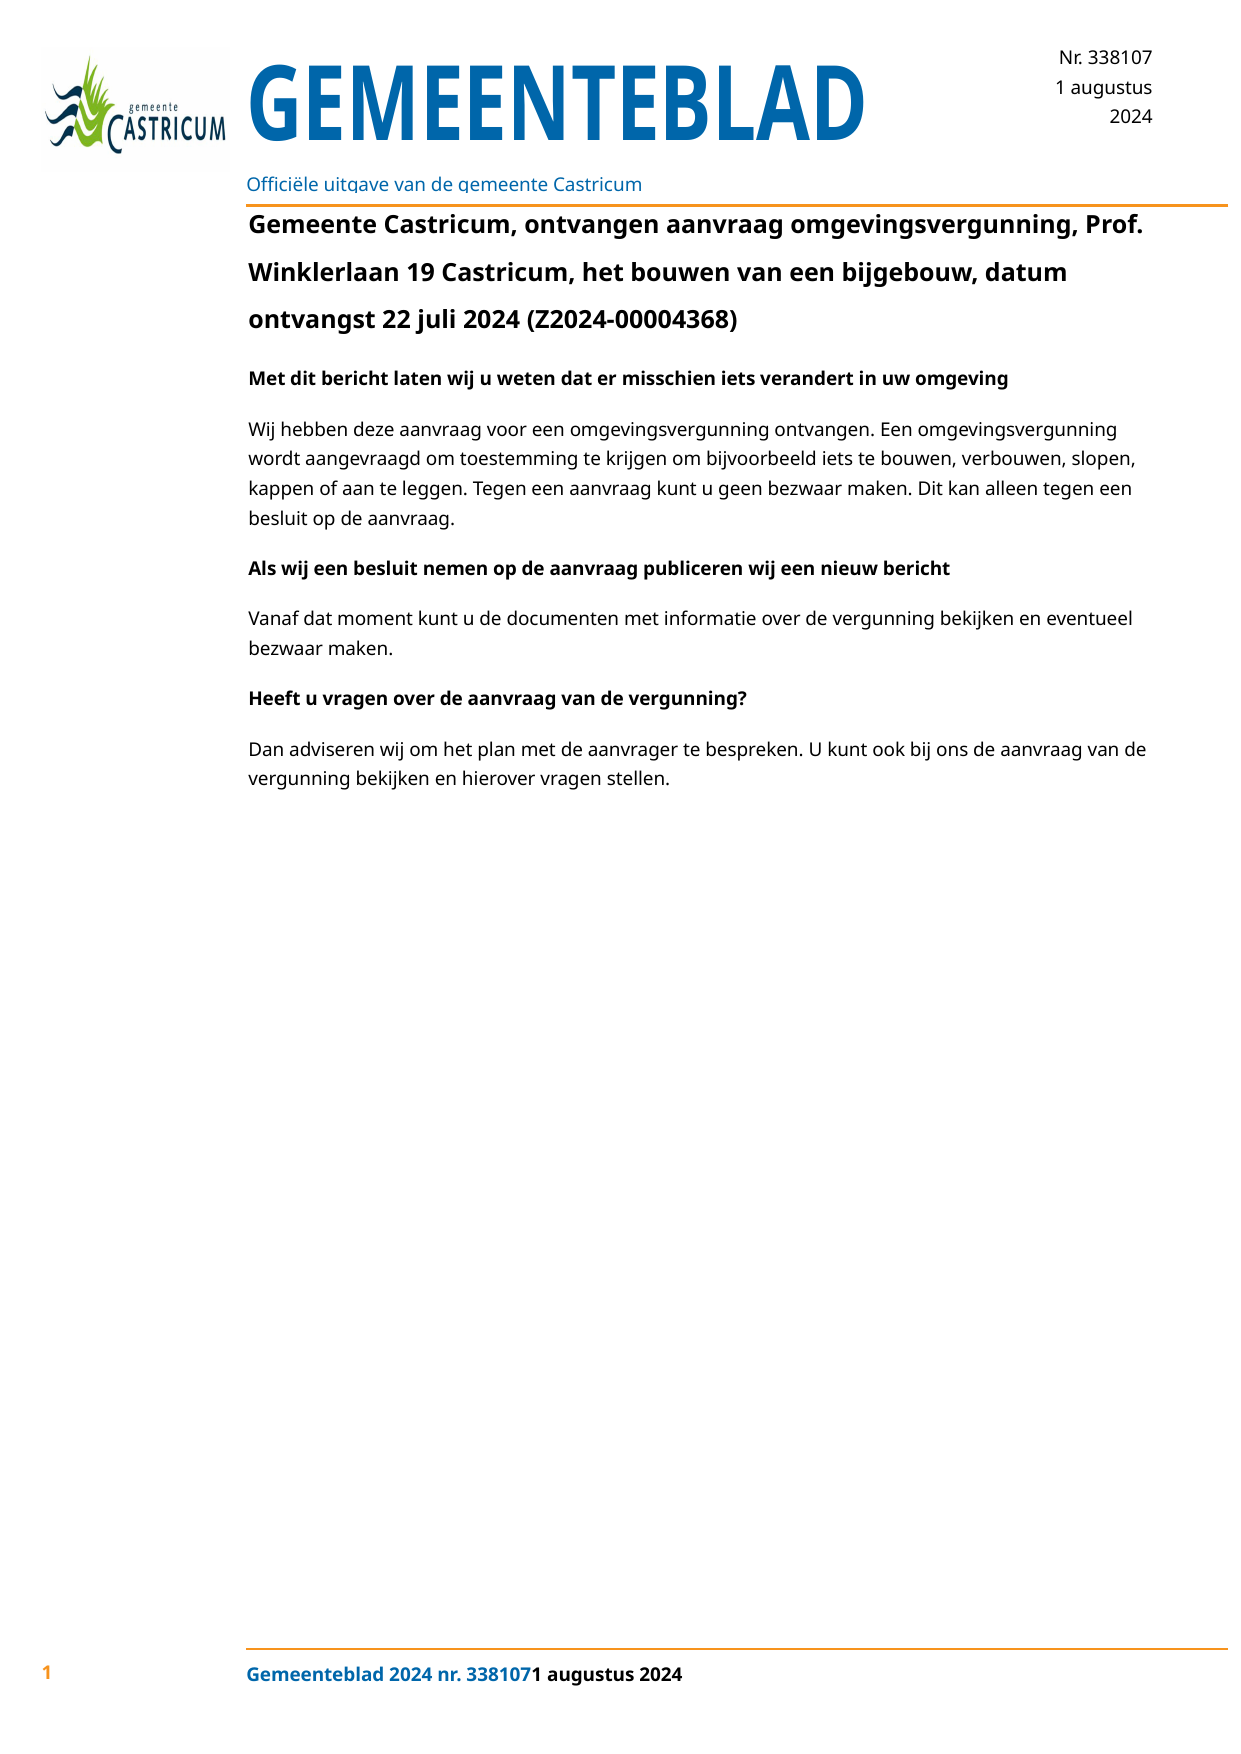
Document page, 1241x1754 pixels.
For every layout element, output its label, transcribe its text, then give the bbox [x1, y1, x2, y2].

text Heeft u vragen over de aanvraag van de vergunning? [248, 686, 1152, 711]
picture [41, 47, 231, 172]
text Vanaf dat moment kunt u de documenten met informatie over de vergunning bekijken en eventueel bezwaar maken. [248, 606, 1152, 661]
text Dan adviseren wij om het plan met de aanvrager te bespreken. U kunt ook bij ons de aanvraag van de vergunning bekijken en hierover vragen stellen. [248, 736, 1152, 791]
text Als wij een besluit nemen op de aanvraag publiceren wij een nieuw bericht [248, 555, 1152, 581]
text Met dit bericht laten wij u weten dat er misschien iets verandert in uw omgeving [248, 366, 1152, 391]
text Wij hebben deze aanvraag voor een omgevingsvergunning ontvangen. Een omgevingsvergunning wordt aangevraagd om toestemming te krijgen om bijvoorbeeld iets te bouwen, verbouwen, slopen, kappen of aan te leggen. Tegen een aanvraag kunt u geen bezwaar maken. Dit kan alleen tegen een besluit op de aanvraag. [248, 416, 1152, 530]
text Gemeente Castricum, ontvangen aanvraag omgevingsvergunning, Prof. Winklerlaan 19 Castricum, het bouwen van een bijgebouw, datum ontvangst 22 juli 2024 (Z2024-00004368) [248, 207, 1152, 336]
